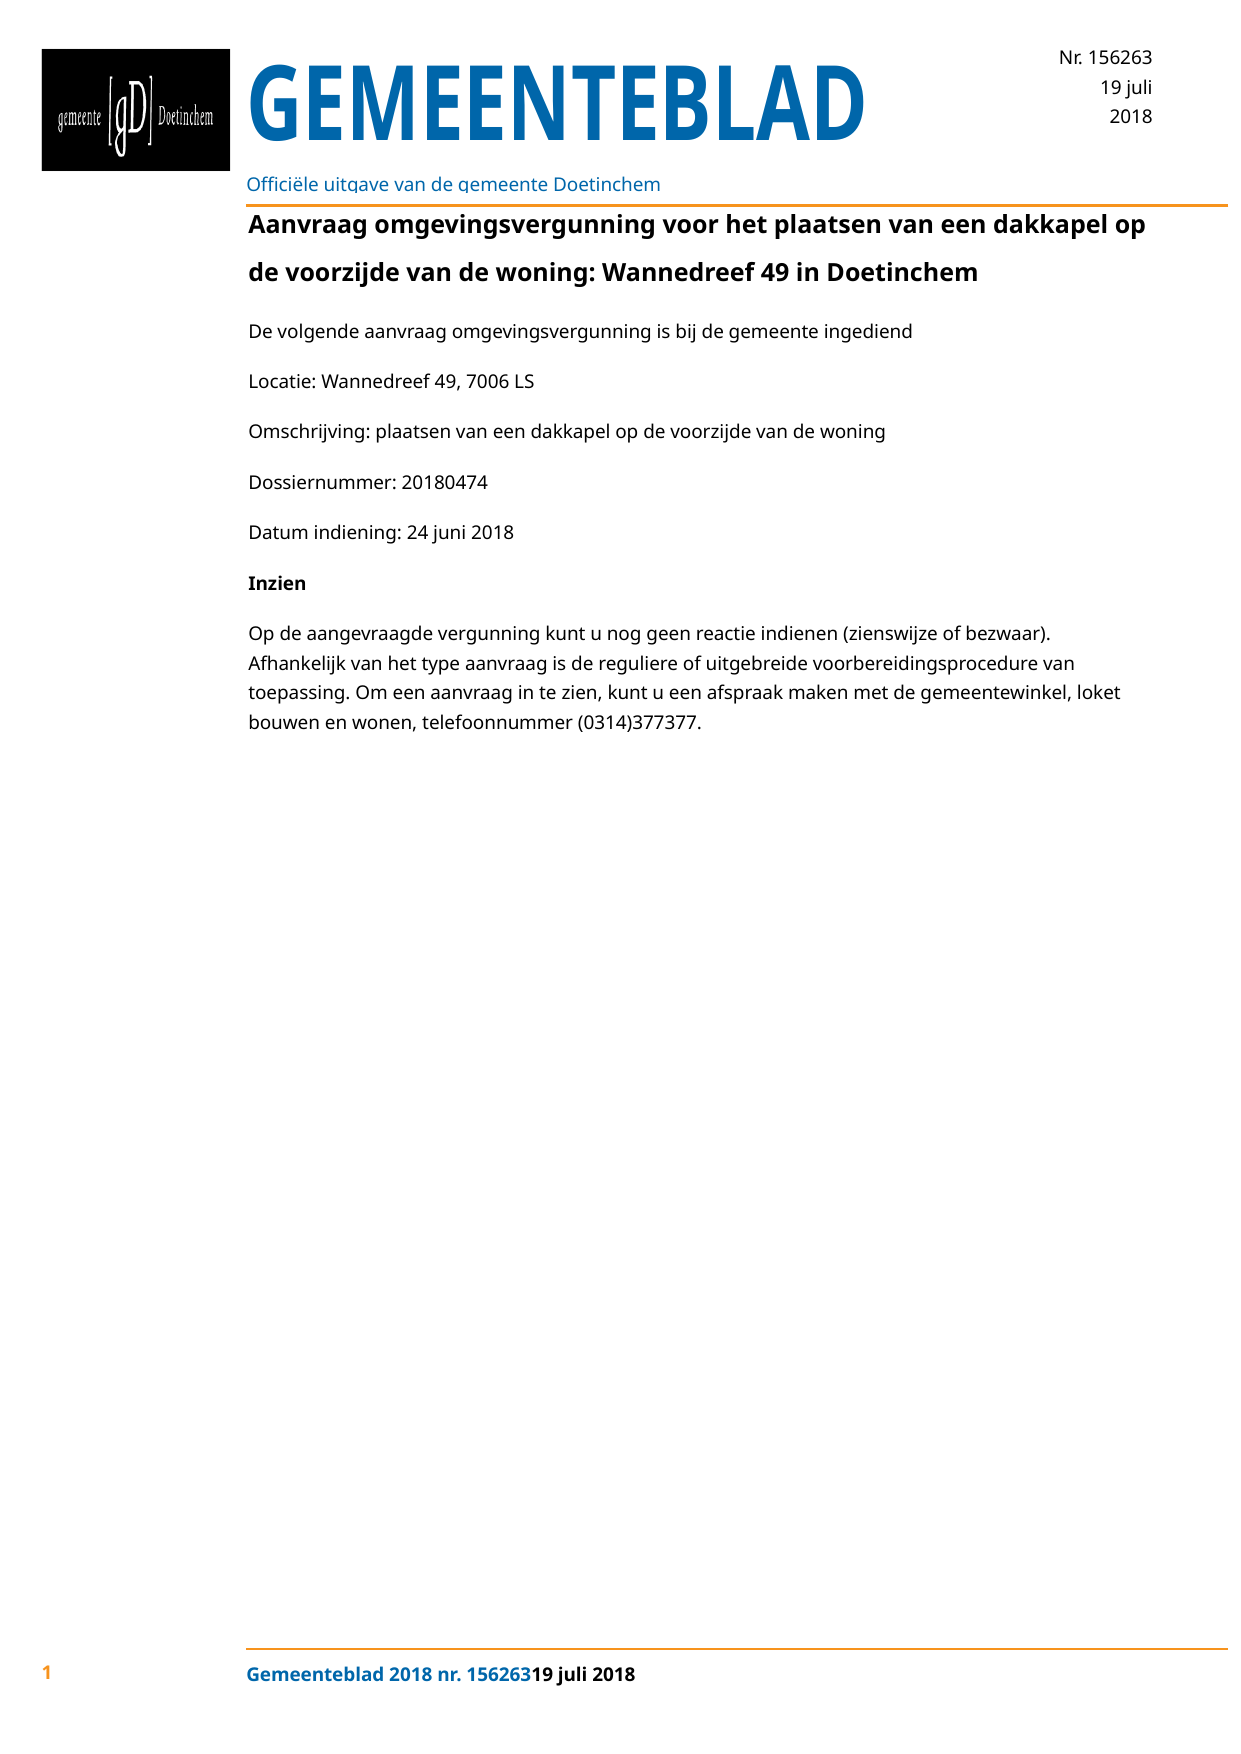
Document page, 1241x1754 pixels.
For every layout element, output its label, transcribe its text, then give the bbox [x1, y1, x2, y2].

text Dossiernummer: 20180474 [248, 469, 1152, 495]
text Aanvraag omgevingsvergunning voor het plaatsen van een dakkapel op de voorzijde van de woning: Wannedreef 49 in Doetinchem [248, 207, 1152, 288]
text Datum indiening: 24 juni 2018 [248, 519, 1152, 545]
text Op de aangevraagde vergunning kunt u nog geen reactie indienen (zienswijze of bezwaar). Afhankelijk van het type aanvraag is de reguliere of uitgebreide voorbereidingsprocedure van toepassing. Om een aanvraag in te zien, kunt u een afspraak maken met de gemeentewinkel, loket bouwen en wonen, telefoonnummer (0314)377377. [248, 620, 1152, 735]
picture [41, 47, 231, 172]
text Locatie: Wannedreef 49, 7006 LS [248, 368, 1152, 394]
text Omschrijving: plaatsen van een dakkapel op de voorzijde van de woning [248, 419, 1152, 444]
text Inzien [248, 570, 1152, 596]
text De volgende aanvraag omgevingsvergunning is bij de gemeente ingediend [248, 318, 1152, 344]
